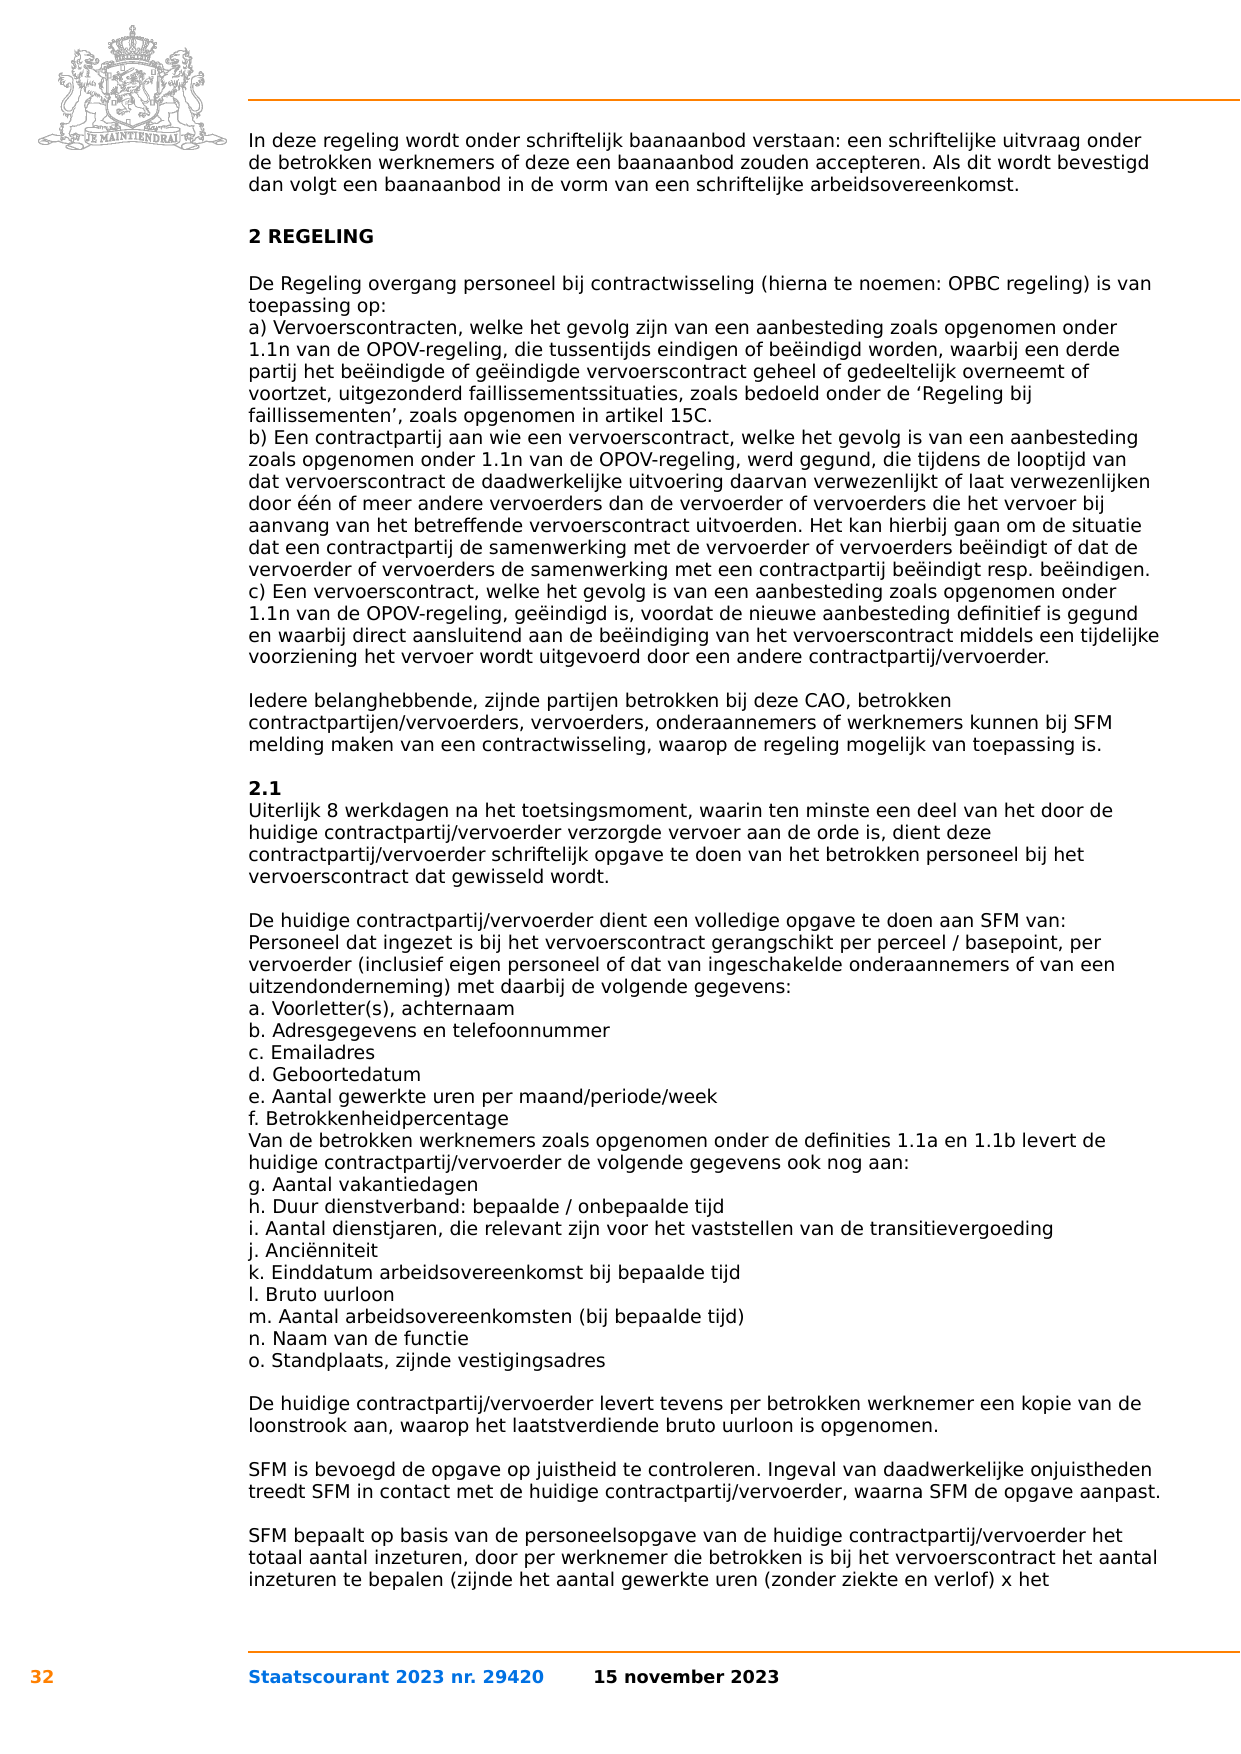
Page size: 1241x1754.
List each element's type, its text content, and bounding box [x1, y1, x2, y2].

text f. Betrokkenheidpercentage [248, 1108, 1163, 1130]
text SFM is bevoegd de opgave op juistheid te controleren. Ingeval van daadwerkelijke onjuistheden treedt SFM in contact met de huidige contractpartij/vervoerder, waarna SFM de opgave aanpast. [248, 1459, 1163, 1503]
text Van de betrokken werknemers zoals opgenomen onder de definities 1.1a en 1.1b levert de huidige contractpartij/vervoerder de volgende gegevens ook nog aan: [248, 1130, 1163, 1174]
text k. Einddatum arbeidsovereenkomst bij bepaalde tijd [248, 1262, 1163, 1283]
text m. Aantal arbeidsovereenkomsten (bij bepaalde tijd) [248, 1306, 1163, 1327]
text i. Aantal dienstjaren, die relevant zijn voor het vaststellen van de transitievergoeding [248, 1218, 1163, 1239]
text g. Aantal vakantiedagen [248, 1174, 1163, 1196]
text h. Duur dienstverband: bepaalde / onbepaalde tijd [248, 1196, 1163, 1218]
text c. Emailadres [248, 1042, 1163, 1064]
subtitle 2 REGELING [248, 226, 1163, 248]
text l. Bruto uurloon [248, 1283, 1163, 1306]
text Uiterlijk 8 werkdagen na het toetsingsmoment, waarin ten minste een deel van het door de huidige contractpartij/vervoerder verzorgde vervoer aan de orde is, dient deze contractpartij/vervoerder schriftelijk opgave te doen van het betrokken personeel bij het vervoerscontract dat gewisseld wordt. [248, 800, 1163, 888]
text SFM bepaalt op basis van de personeelsopgave van de huidige contractpartij/vervoerder het totaal aantal inzeturen, door per werknemer die betrokken is bij het vervoerscontract het aantal inzeturen te bepalen (zijnde het aantal gewerkte uren (zonder ziekte en verlof) x het [248, 1525, 1163, 1591]
text c) Een vervoerscontract, welke het gevolg is van een aanbesteding zoals opgenomen onder 1.1n van de OPOV-regeling, geëindigd is, voordat de nieuwe aanbesteding definitief is gegund en waarbij direct aansluitend aan de beëindiging van het vervoerscontract middels een tijdelijke voorziening het vervoer wordt uitgevoerd door een andere contractpartij/vervoerder. [248, 581, 1163, 668]
text n. Naam van de functie [248, 1327, 1163, 1349]
text 2.1 [248, 778, 1163, 800]
text De Regeling overgang personeel bij contractwisseling (hierna te noemen: OPBC regeling) is van toepassing op: [248, 273, 1163, 317]
text a) Vervoerscontracten, welke het gevolg zijn van een aanbesteding zoals opgenomen onder 1.1n van de OPOV-regeling, die tussentijds eindigen of beëindigd worden, waarbij een derde partij het beëindigde of geëindigde vervoerscontract geheel of gedeeltelijk overneemt of voortzet, uitgezonderd faillissementssituaties, zoals bedoeld onder de ‘Regeling bij faillissementen’, zoals opgenomen in artikel 15C. [248, 317, 1163, 427]
picture [38, 25, 227, 150]
text Personeel dat ingezet is bij het vervoerscontract gerangschikt per perceel / basepoint, per vervoerder (inclusief eigen personeel of dat van ingeschakelde onderaannemers of van een uitzendonderneming) met daarbij de volgende gegevens: [248, 932, 1163, 998]
text In deze regeling wordt onder schriftelijk baanaanbod verstaan: een schriftelijke uitvraag onder de betrokken werknemers of deze een baanaanbod zouden accepteren. Als dit wordt bevestigd dan volgt een baanaanbod in de vorm van een schriftelijke arbeidsovereenkomst. [248, 130, 1163, 196]
text Iedere belanghebbende, zijnde partijen betrokken bij deze CAO, betrokken contractpartijen/vervoerders, vervoerders, onderaannemers of werknemers kunnen bij SFM melding maken van een contractwisseling, waarop de regeling mogelijk van toepassing is. [248, 690, 1163, 756]
text j. Anciënniteit [248, 1239, 1163, 1262]
text b) Een contractpartij aan wie een vervoerscontract, welke het gevolg is van een aanbesteding zoals opgenomen onder 1.1n van de OPOV-regeling, werd gegund, die tijdens de looptijd van dat vervoerscontract de daadwerkelijke uitvoering daarvan verwezenlijkt of laat verwezenlijken door één of meer andere vervoerders dan de vervoerder of vervoerders die het vervoer bij aanvang van het betreffende vervoerscontract uitvoerden. Het kan hierbij gaan om de situatie dat een contractpartij de samenwerking met de vervoerder of vervoerders beëindigt of dat de vervoerder of vervoerders de samenwerking met een contractpartij beëindigt resp. beëindigen. [248, 427, 1163, 581]
text d. Geboortedatum [248, 1064, 1163, 1086]
text e. Aantal gewerkte uren per maand/periode/week [248, 1086, 1163, 1108]
text De huidige contractpartij/vervoerder dient een volledige opgave te doen aan SFM van: [248, 910, 1163, 932]
text a. Voorletter(s), achternaam [248, 998, 1163, 1020]
text o. Standplaats, zijnde vestigingsadres [248, 1349, 1163, 1371]
text b. Adresgegevens en telefoonnummer [248, 1020, 1163, 1042]
text De huidige contractpartij/vervoerder levert tevens per betrokken werknemer een kopie van de loonstrook aan, waarop het laatstverdiende bruto uurloon is opgenomen. [248, 1393, 1163, 1437]
